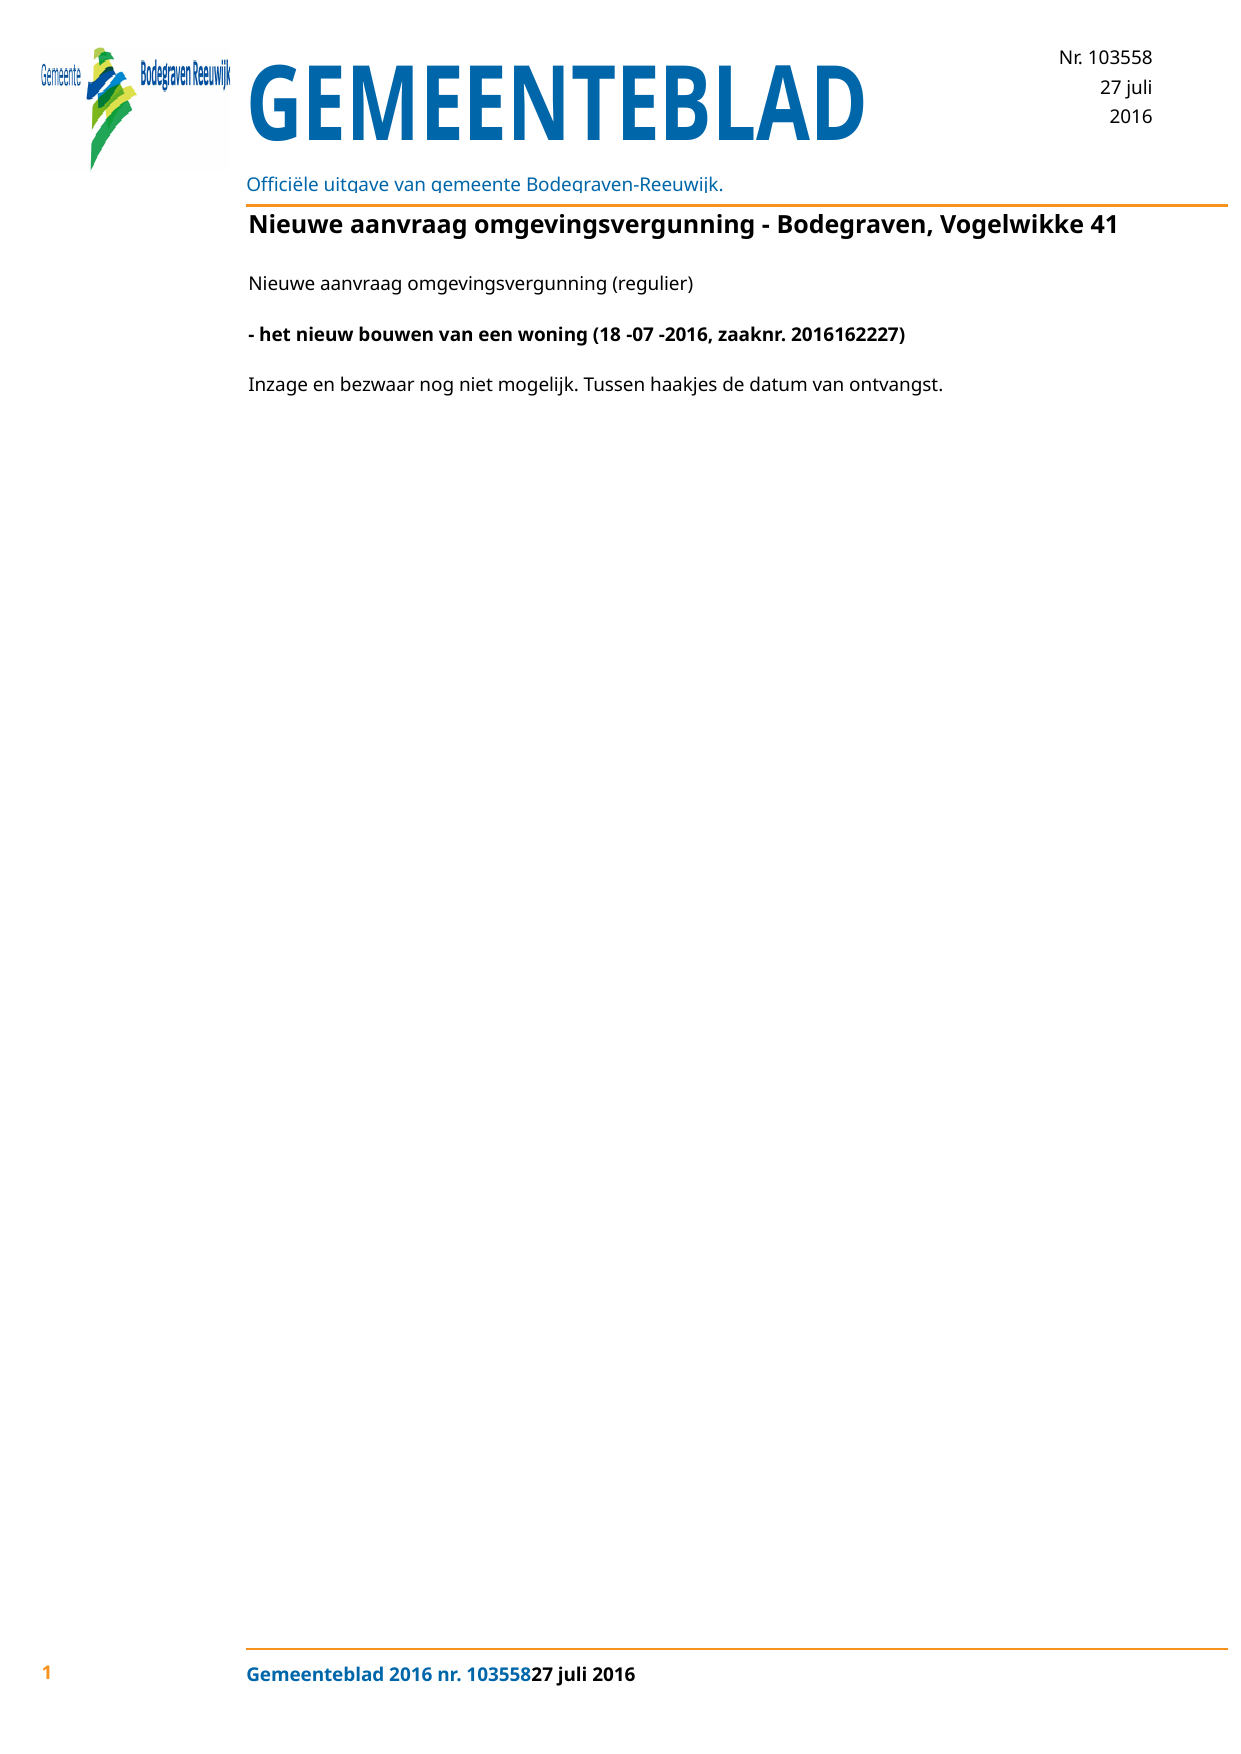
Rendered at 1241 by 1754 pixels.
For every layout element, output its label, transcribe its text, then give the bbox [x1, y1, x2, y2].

text Nieuwe aanvraag omgevingsvergunning - Bodegraven, Vogelwikke 41 [248, 207, 1152, 241]
text Inzage en bezwaar nog niet mogelijk. Tussen haakjes de datum van ontvangst. [248, 371, 1152, 397]
text Nieuwe aanvraag omgevingsvergunning (regulier) [248, 270, 1152, 296]
text - het nieuw bouwen van een woning (18 ‑07 ‑2016, zaaknr. 2016162227) [248, 321, 1152, 346]
picture [41, 47, 231, 172]
